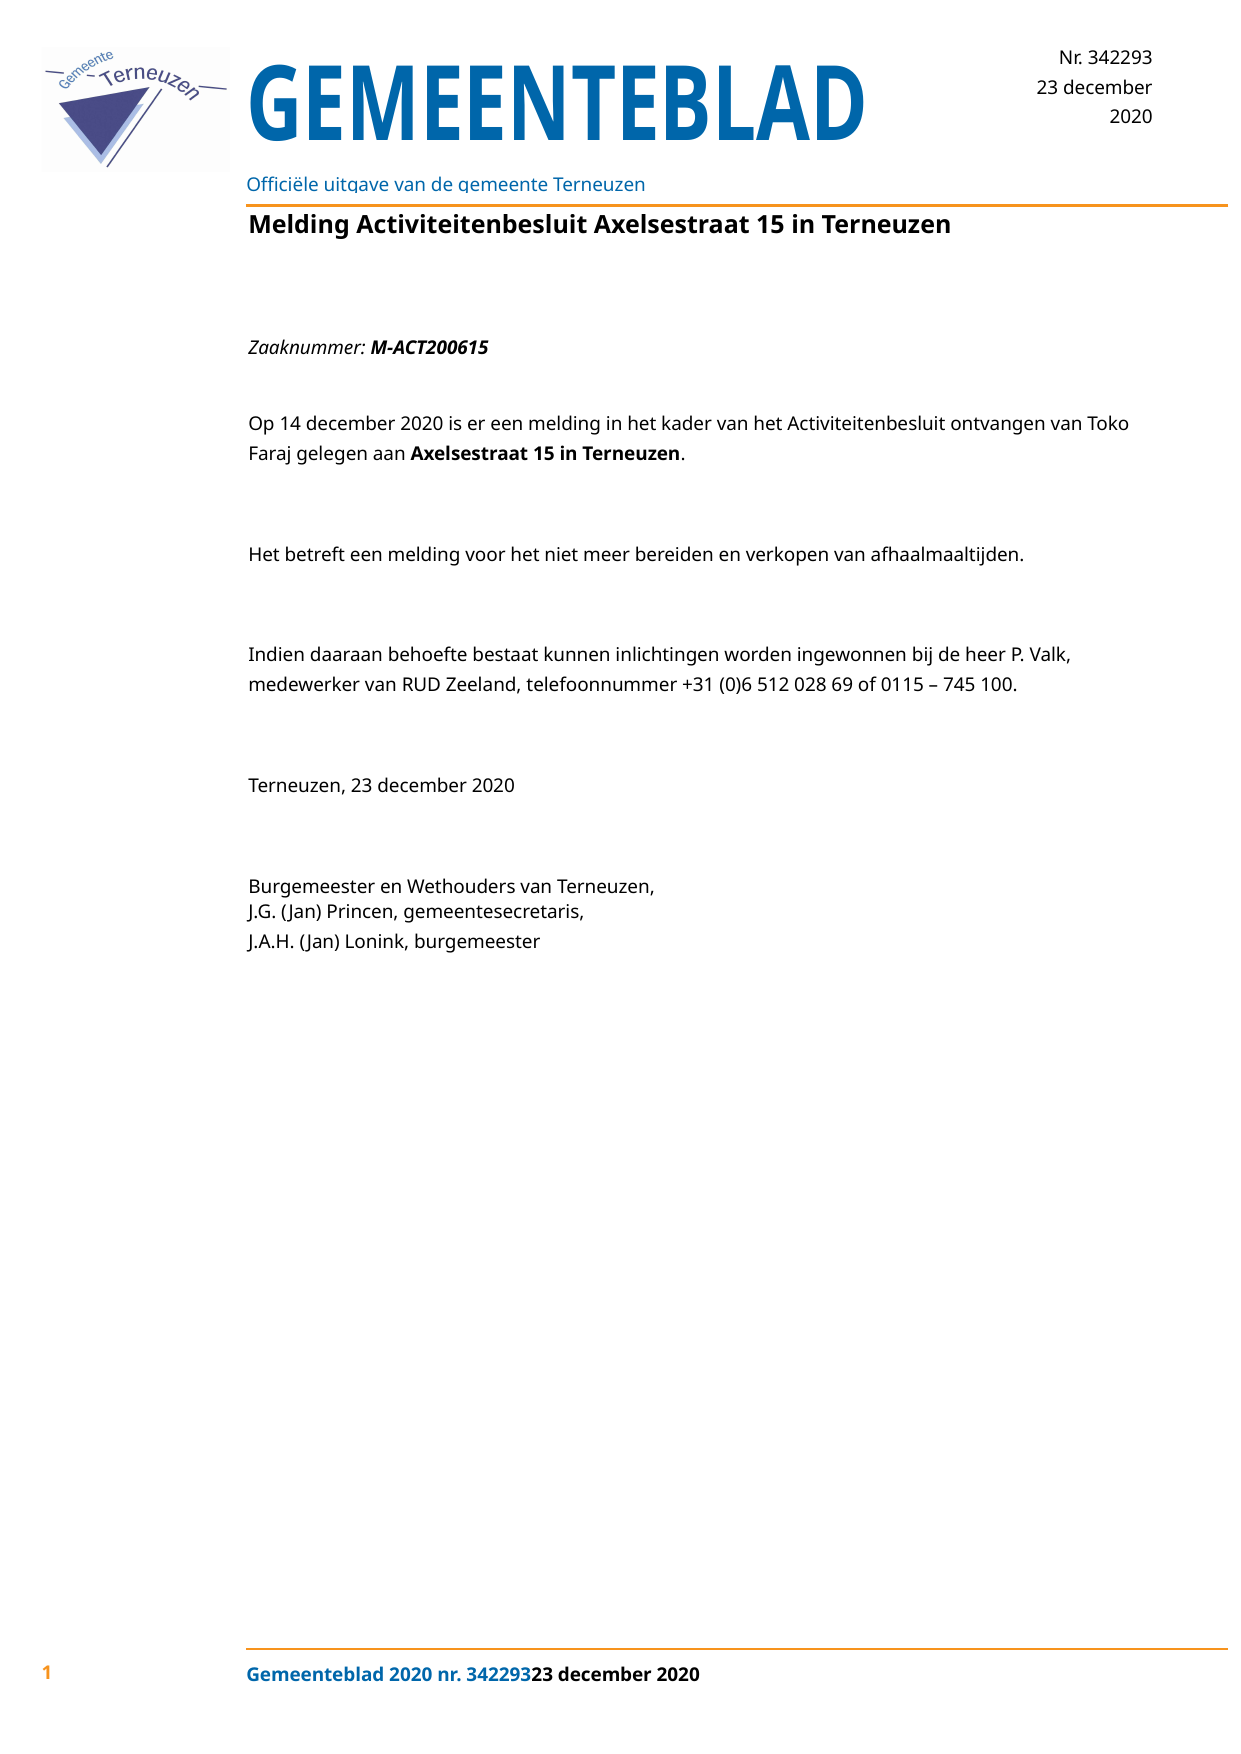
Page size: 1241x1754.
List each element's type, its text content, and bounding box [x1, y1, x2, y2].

text Terneuzen, 23 december 2020 [248, 772, 1152, 798]
table_cell [700, 899, 1152, 1013]
text Het betreft een melding voor het niet meer bereiden en verkopen van afhaalmaaltijden. [248, 541, 1152, 567]
text Indien daaraan behoefte bestaat kunnen inlichtingen worden ingewonnen bij de heer P. Valk, medewerker van RUD Zeeland, telefoonnummer +31 (0)6 512 028 69 of 0115 – 745 100. [248, 642, 1152, 697]
text Zaaknummer: M-ACT200615 [248, 334, 1152, 360]
table_cell [248, 1065, 700, 1090]
table_cell [700, 1065, 1152, 1090]
text Op 14 december 2020 is er een melding in het kader van het Activiteitenbesluit ontvangen van Toko Faraj gelegen aan Axelsestraat 15 in Terneuzen. [248, 410, 1152, 466]
table_header Burgemeester en Wethouders van Terneuzen, [248, 873, 1152, 899]
text Melding Activiteitenbesluit Axelsestraat 15 in Terneuzen [248, 207, 1152, 241]
table_cell [700, 1013, 1152, 1039]
picture [41, 47, 231, 172]
table_cell J.G. (Jan) Princen, gemeentesecretaris, J.A.H. (Jan) Lonink, burgemeester [248, 899, 700, 1013]
table_cell [248, 1013, 700, 1039]
table_cell [248, 1039, 1152, 1065]
